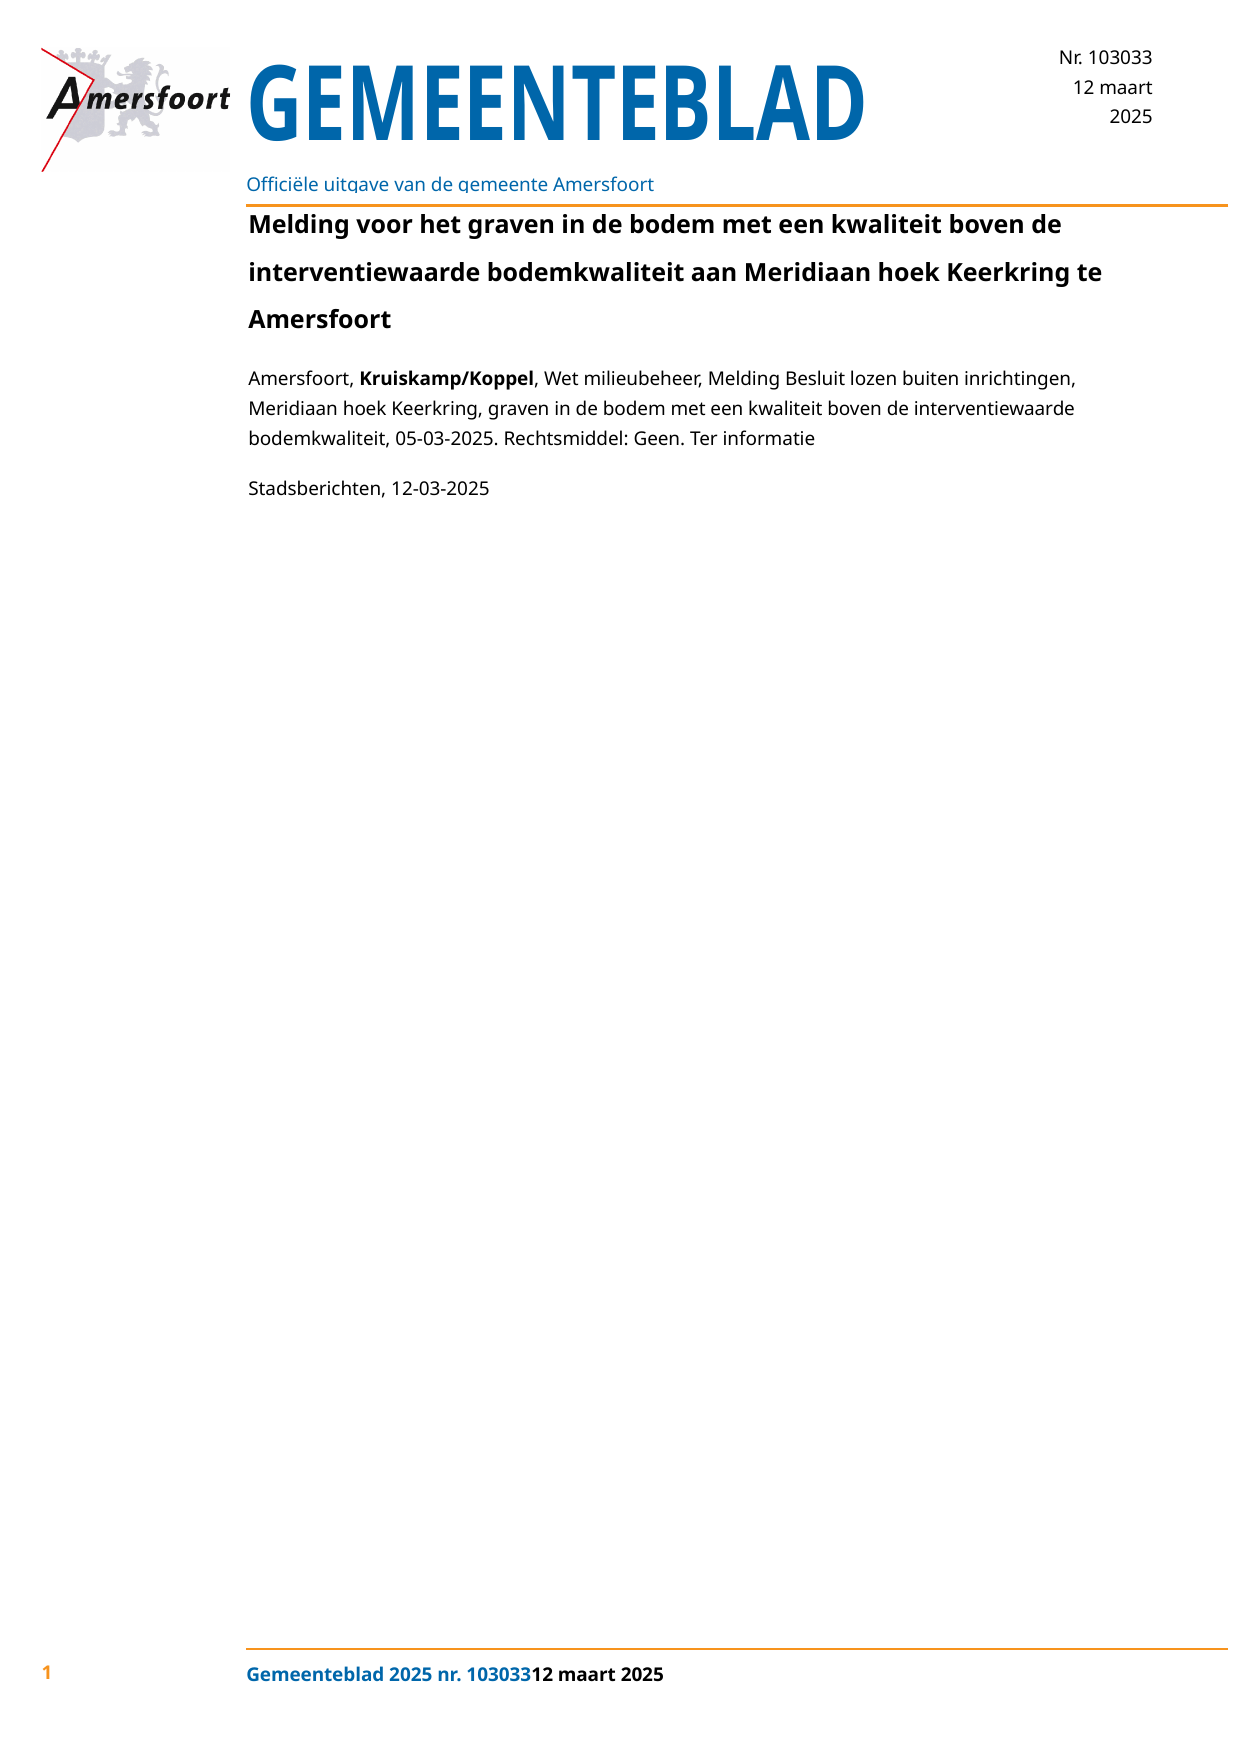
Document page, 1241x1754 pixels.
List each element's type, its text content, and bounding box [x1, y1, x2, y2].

text Stadsberichten, 12-03-2025 [248, 475, 1152, 501]
text Amersfoort, Kruiskamp/Koppel, Wet milieubeheer, Melding Besluit lozen buiten inrichtingen, Meridiaan hoek Keerkring, graven in de bodem met een kwaliteit boven de interventiewaarde bodemkwaliteit, 05-03-2025. Rechtsmiddel: Geen. Ter informatie [248, 366, 1152, 450]
text Melding voor het graven in de bodem met een kwaliteit boven de interventiewaarde bodemkwaliteit aan Meridiaan hoek Keerkring te Amersfoort [248, 207, 1152, 336]
picture [41, 47, 231, 172]
